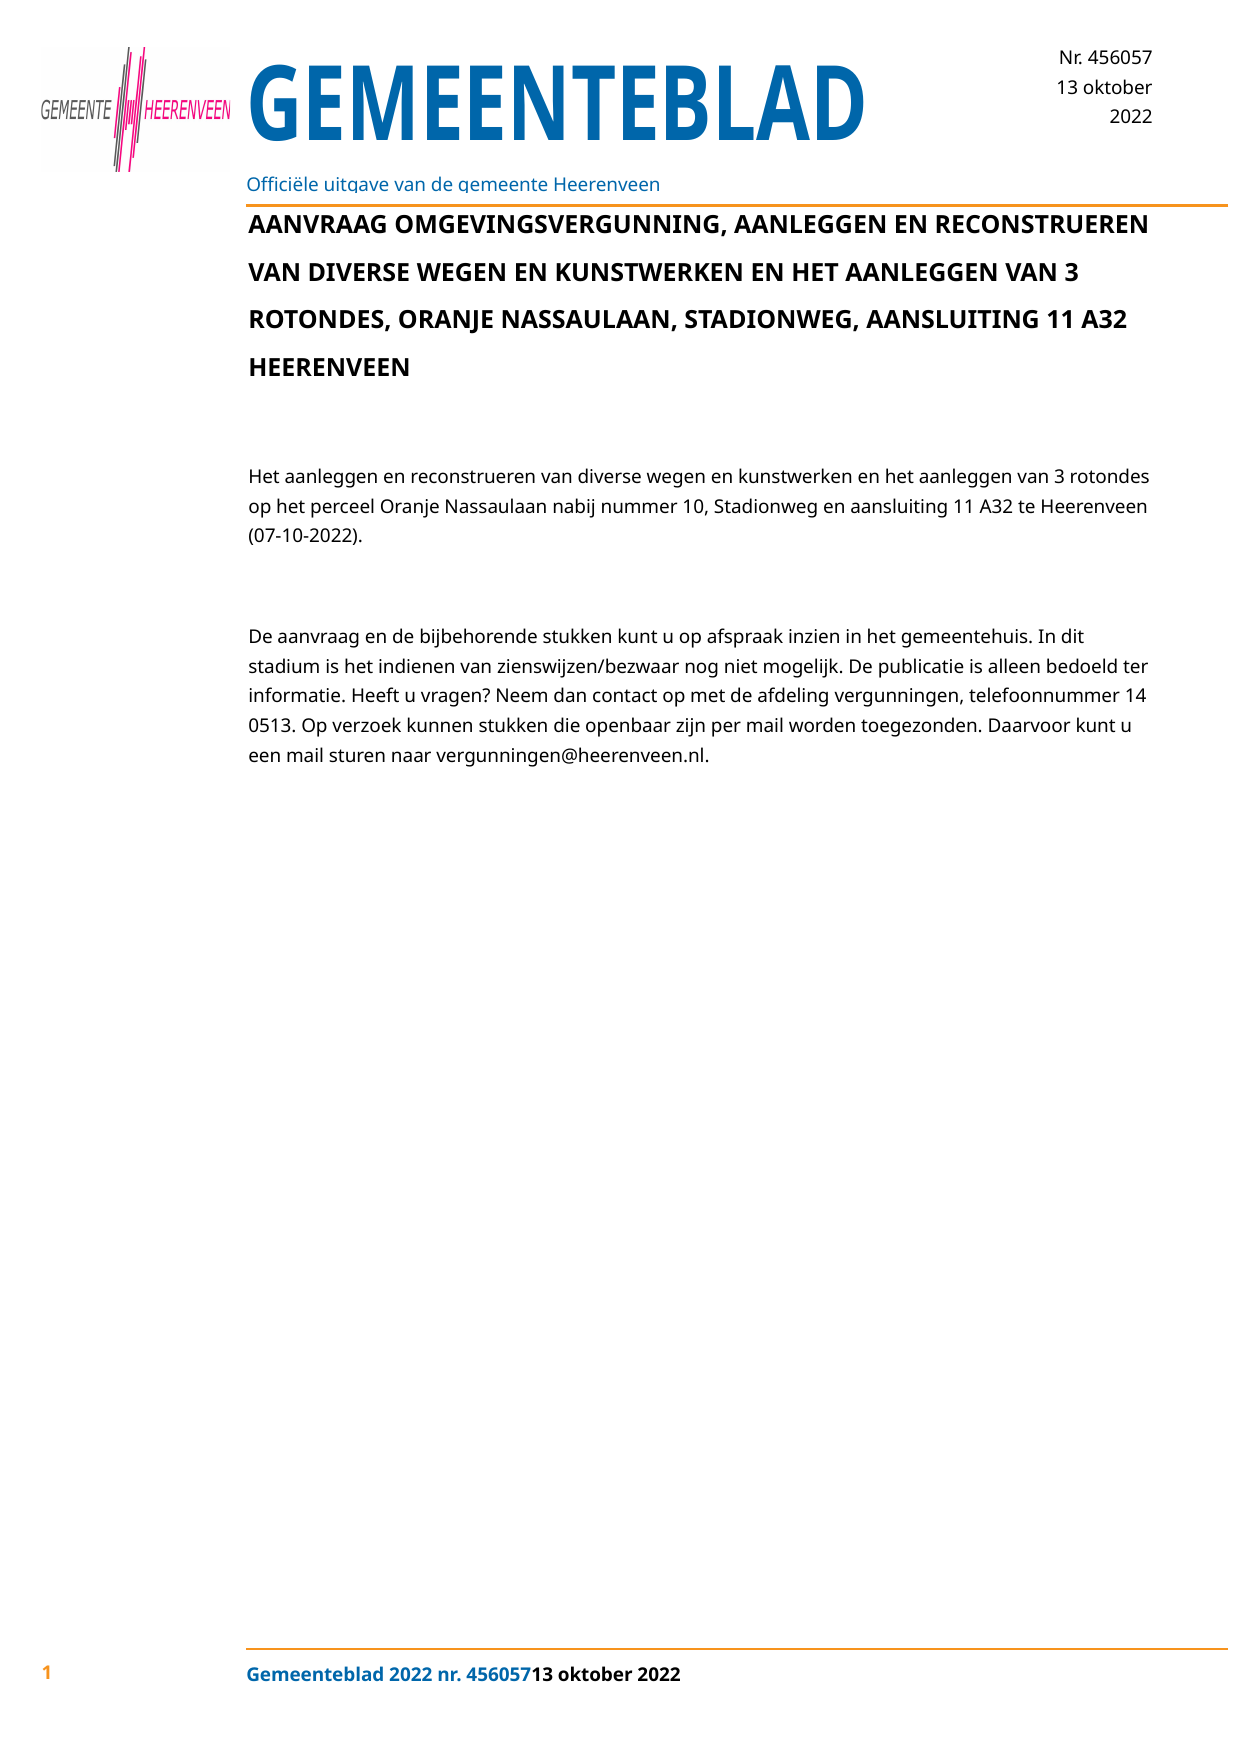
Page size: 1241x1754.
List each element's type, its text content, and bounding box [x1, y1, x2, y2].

text De aanvraag en de bijbehorende stukken kunt u op afspraak inzien in het gemeentehuis. In dit stadium is het indienen van zienswijzen/bezwaar nog niet mogelijk. De publicatie is alleen bedoeld ter informatie. Heeft u vragen? Neem dan contact op met de afdeling vergunningen, telefoonnummer 14 0513. Op verzoek kunnen stukken die openbaar zijn per mail worden toegezonden. Daarvoor kunt u een mail sturen naar vergunningen@heerenveen.nl. [248, 623, 1152, 768]
text AANVRAAG OMGEVINGSVERGUNNING, AANLEGGEN EN RECONSTRUEREN VAN DIVERSE WEGEN EN KUNSTWERKEN EN HET AANLEGGEN VAN 3 ROTONDES, ORANJE NASSAULAAN, STADIONWEG, AANSLUITING 11 A32 HEERENVEEN [248, 207, 1152, 384]
picture [41, 47, 231, 172]
text Het aanleggen en reconstrueren van diverse wegen en kunstwerken en het aanleggen van 3 rotondes op het perceel Oranje Nassaulaan nabij nummer 10, Stadionweg en aansluiting 11 A32 te Heerenveen (07-10-2022). [248, 463, 1152, 548]
